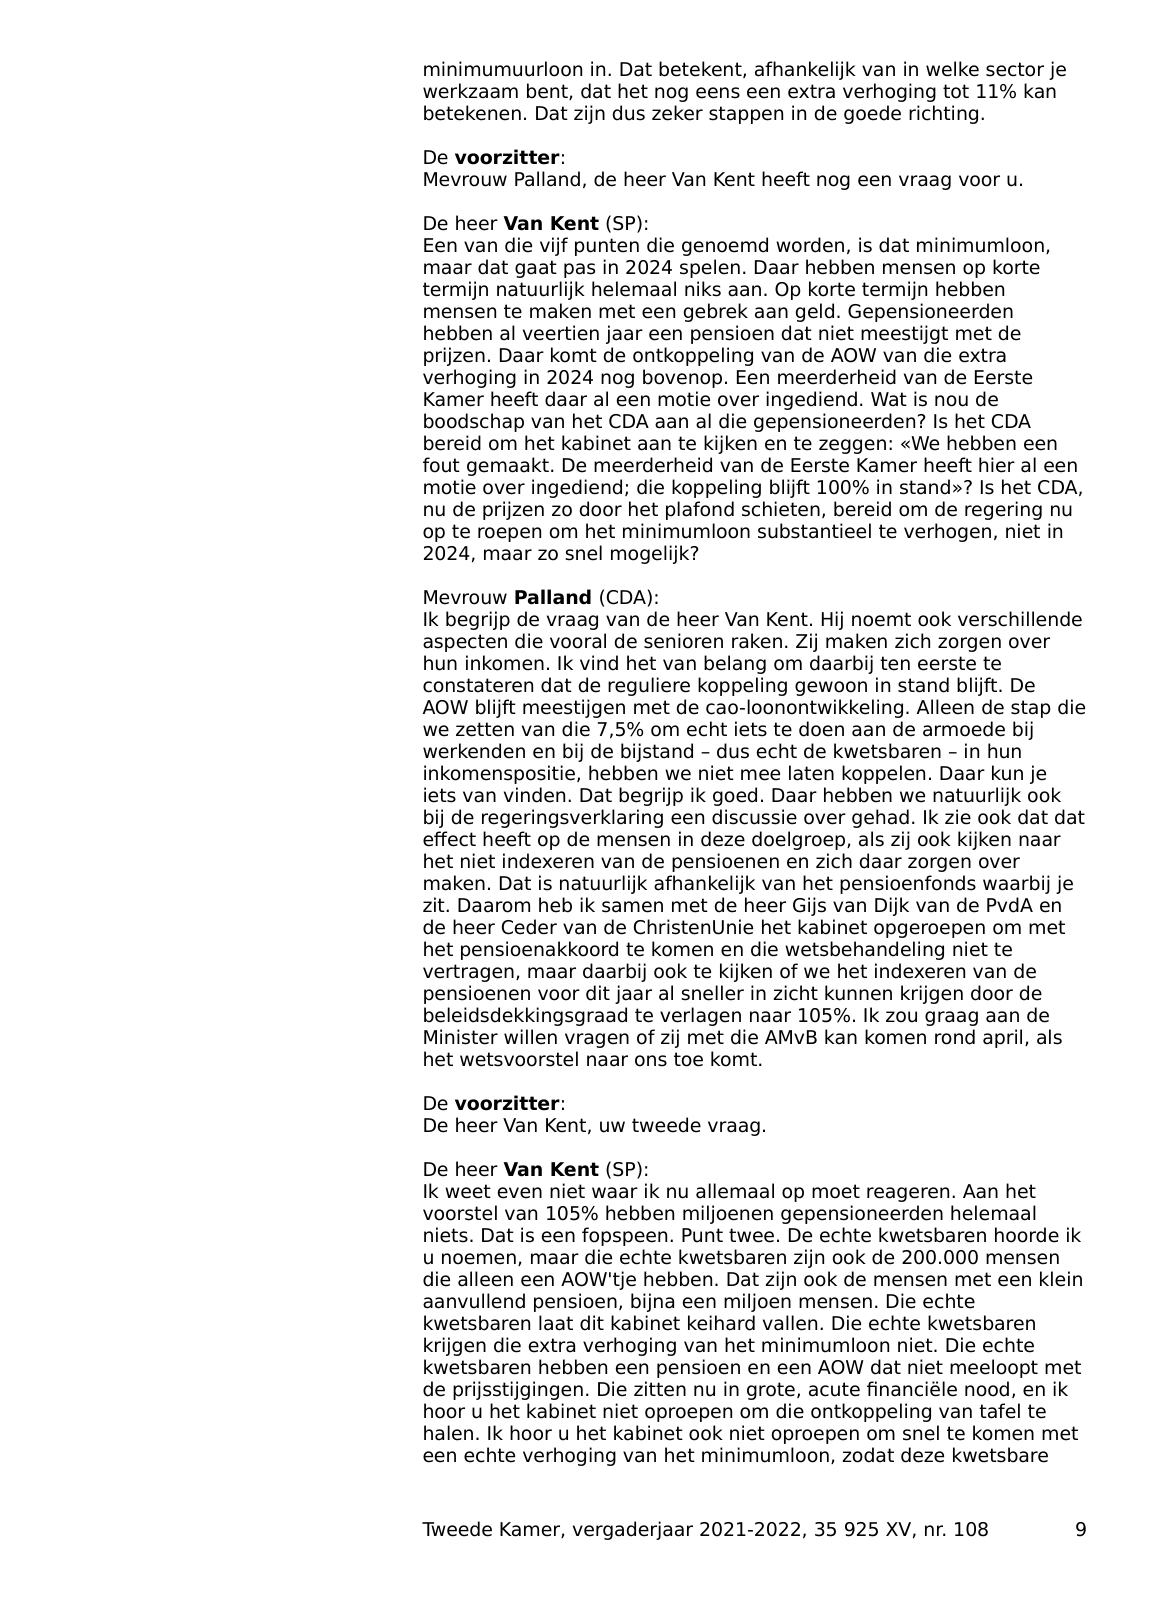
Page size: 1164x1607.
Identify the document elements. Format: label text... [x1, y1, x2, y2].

text De heer Van Kent, uw tweede vraag. [422, 1115, 1087, 1137]
text Een van die vijf punten die genoemd worden, is dat minimumloon, maar dat gaat pas in 2024 spelen. Daar hebben mensen op korte termijn natuurlijk helemaal niks aan. Op korte termijn hebben mensen te maken met een gebrek aan geld. Gepensioneerden hebben al veertien jaar een pensioen dat niet meestijgt met de prijzen. Daar komt de ontkoppeling van de AOW van die extra verhoging in 2024 nog bovenop. Een meerderheid van de Eerste Kamer heeft daar al een motie over ingediend. Wat is nou de boodschap van het CDA aan al die gepensioneerden? Is het CDA bereid om het kabinet aan te kijken en te zeggen: «We hebben een fout gemaakt. De meerderheid van de Eerste Kamer heeft hier al een motie over ingediend; die koppeling blijft 100% in stand»? Is het CDA, nu de prijzen zo door het plafond schieten, bereid om de regering nu op te roepen om het minimumloon substantieel te verhogen, niet in 2024, maar zo snel mogelijk? [422, 235, 1087, 565]
text Ik weet even niet waar ik nu allemaal op moet reageren. Aan het voorstel van 105% hebben miljoenen gepensioneerden helemaal niets. Dat is een fopspeen. Punt twee. De echte kwetsbaren hoorde ik u noemen, maar die echte kwetsbaren zijn ook de 200.000 mensen die alleen een AOW'tje hebben. Dat zijn ook de mensen met een klein aanvullend pensioen, bijna een miljoen mensen. Die echte kwetsbaren laat dit kabinet keihard vallen. Die echte kwetsbaren krijgen die extra verhoging van het minimumloon niet. Die echte kwetsbaren hebben een pensioen en een AOW dat niet meeloopt met de prijsstijgingen. Die zitten nu in grote, acute financiële nood, en ik hoor u het kabinet niet oproepen om die ontkoppeling van tafel te halen. Ik hoor u het kabinet ook niet oproepen om snel te komen met een echte verhoging van het minimumloon, zodat deze kwetsbare [422, 1181, 1087, 1467]
text Ik begrijp de vraag van de heer Van Kent. Hij noemt ook verschillende aspecten die vooral de senioren raken. Zij maken zich zorgen over hun inkomen. Ik vind het van belang om daarbij ten eerste te constateren dat de reguliere koppeling gewoon in stand blijft. De AOW blijft meestijgen met de cao-loonontwikkeling. Alleen de stap die we zetten van die 7,5% om echt iets te doen aan de armoede bij werkenden en bij de bijstand – dus echt de kwetsbaren – in hun inkomenspositie, hebben we niet mee laten koppelen. Daar kun je iets van vinden. Dat begrijp ik goed. Daar hebben we natuurlijk ook bij de regeringsverklaring een discussie over gehad. Ik zie ook dat dat effect heeft op de mensen in deze doelgroep, als zij ook kijken naar het niet indexeren van de pensioenen en zich daar zorgen over maken. Dat is natuurlijk afhankelijk van het pensioenfonds waarbij je zit. Daarom heb ik samen met de heer Gijs van Dijk van de PvdA en de heer Ceder van de ChristenUnie het kabinet opgeroepen om met het pensioenakkoord te komen en die wetsbehandeling niet te vertragen, maar daarbij ook te kijken of we het indexeren van de pensioenen voor dit jaar al sneller in zicht kunnen krijgen door de beleidsdekkingsgraad te verlagen naar 105%. Ik zou graag aan de Minister willen vragen of zij met die AMvB kan komen rond april, als het wetsvoorstel naar ons toe komt. [422, 609, 1087, 1071]
text De voorzitter: [422, 147, 1087, 169]
text De heer Van Kent (SP): [422, 213, 1087, 235]
text Mevrouw Palland (CDA): [422, 587, 1087, 609]
text De heer Van Kent (SP): [422, 1159, 1087, 1181]
text De voorzitter: [422, 1093, 1087, 1115]
text Mevrouw Palland, de heer Van Kent heeft nog een vraag voor u. [422, 169, 1087, 191]
text minimumuurloon in. Dat betekent, afhankelijk van in welke sector je werkzaam bent, dat het nog eens een extra verhoging tot 11% kan betekenen. Dat zijn dus zeker stappen in de goede richting. [422, 59, 1087, 125]
